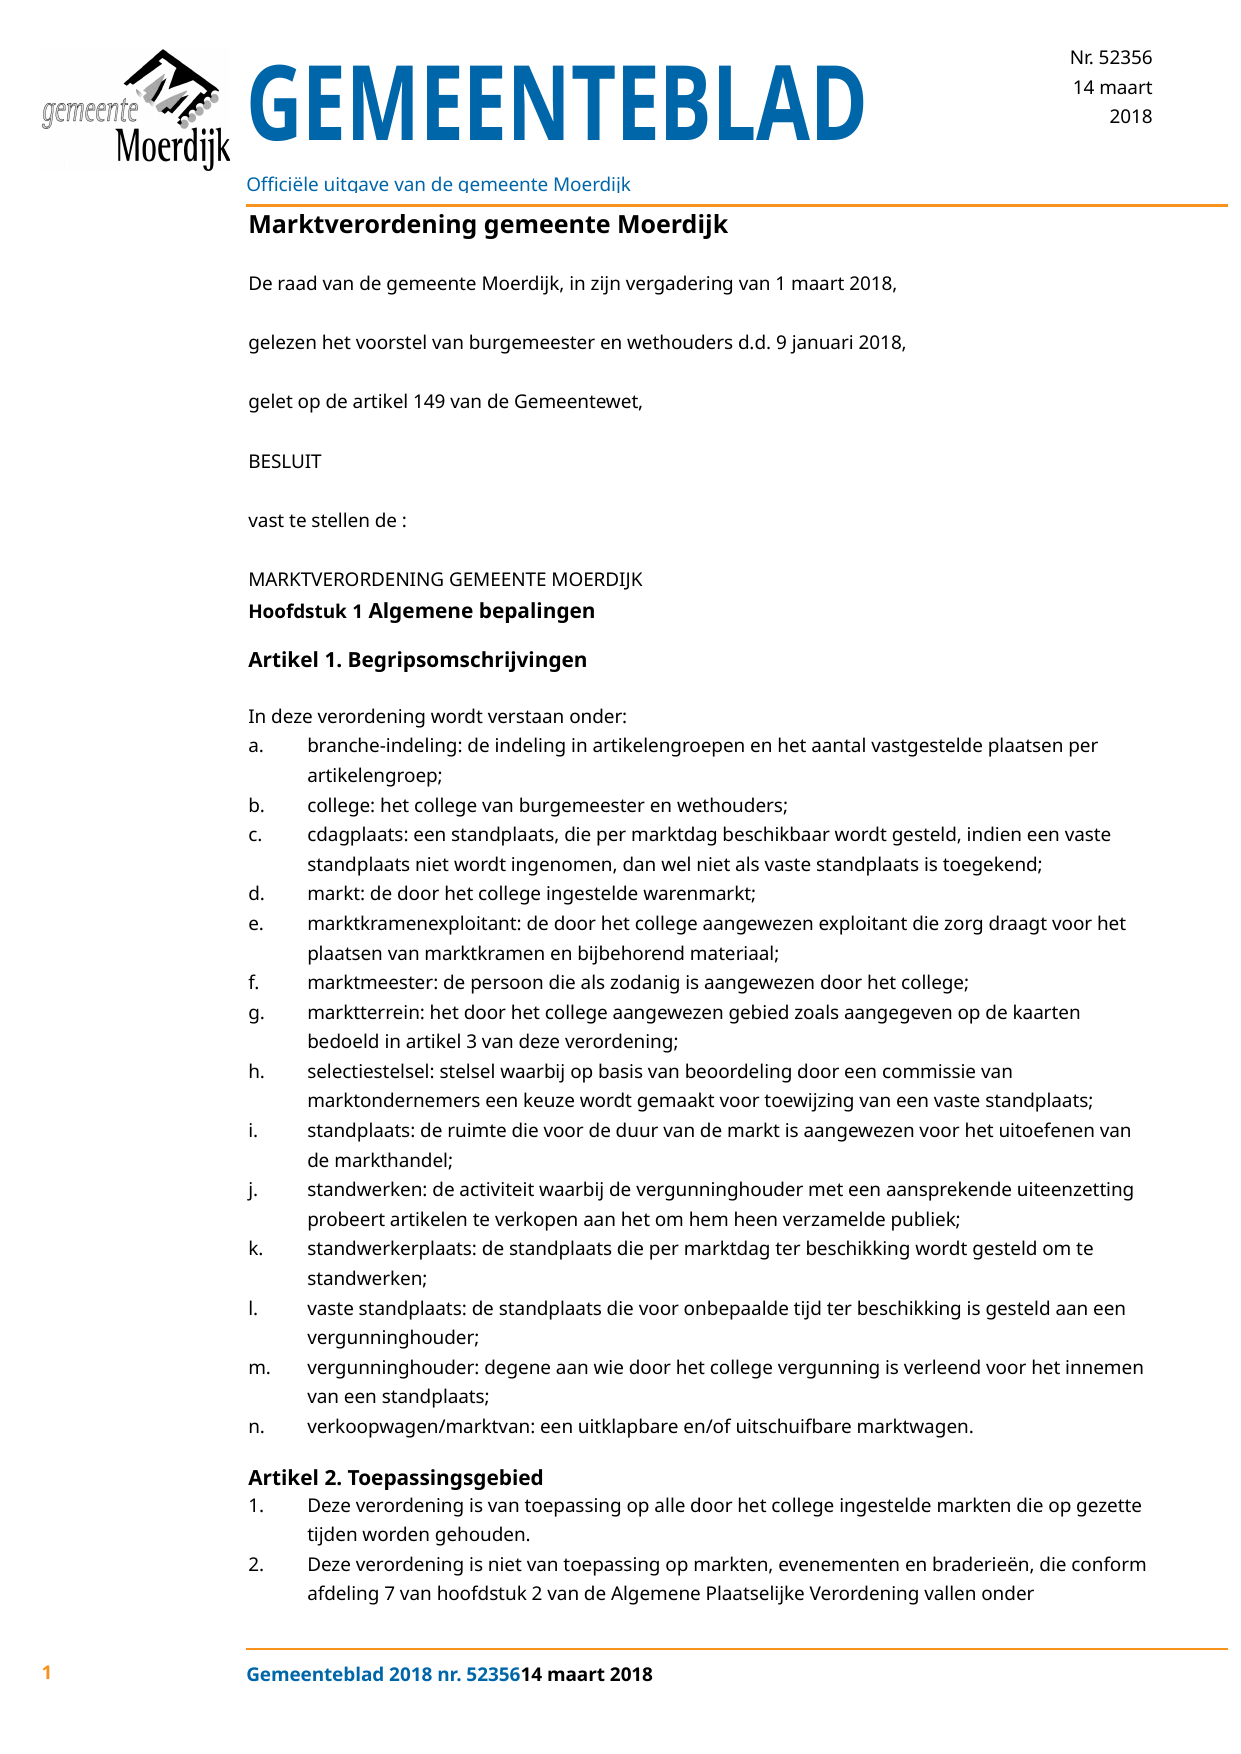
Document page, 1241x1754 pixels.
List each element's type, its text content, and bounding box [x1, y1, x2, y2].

text gelet op de artikel 149 van de Gemeentewet, [248, 389, 1152, 414]
list vaste standplaats: de standplaats die voor onbepaalde tijd ter beschikking is gesteld aan een vergunninghouder; [248, 1295, 1152, 1350]
list vergunninghouder: degene aan wie door het college vergunning is verleend voor het innemen van een standplaats; [248, 1354, 1152, 1409]
text Marktverordening gemeente Moerdijk [248, 207, 1152, 241]
list standwerken: de activiteit waarbij de vergunninghouder met een aansprekende uiteenzetting probeert artikelen te verkopen aan het om hem heen verzamelde publiek; [248, 1176, 1152, 1232]
text vast te stellen de : [248, 507, 1152, 533]
picture [41, 47, 231, 172]
list marktmeester: de persoon die als zodanig is aangewezen door het college; [248, 969, 1152, 995]
text Artikel 2. Toepassingsgebied [248, 1463, 1152, 1492]
text Artikel 1. Begripsomschrijvingen [248, 645, 1152, 673]
list Deze verordening is niet van toepassing op markten, evenementen en braderieën, die conform afdeling 7 van hoofdstuk 2 van de Algemene Plaatselijke Verordening vallen onder [248, 1551, 1152, 1606]
text BESLUIT [248, 448, 1152, 473]
list marktterrein: het door het college aangewezen gebied zoals aangegeven op de kaarten bedoeld in artikel 3 van deze verordening; [248, 999, 1152, 1054]
list college: het college van burgemeester en wethouders; [248, 792, 1152, 817]
list branche-indeling: de indeling in artikelengroepen en het aantal vastgestelde plaatsen per artikelengroep; [248, 733, 1152, 788]
text MARKTVERORDENING GEMEENTE MOERDIJK [248, 566, 1152, 592]
list standwerkerplaats: de standplaats die per marktdag ter beschikking wordt gesteld om te standwerken; [248, 1236, 1152, 1291]
text Hoofdstuk 1 Algemene bepalingen [248, 596, 1152, 624]
list markt: de door het college ingestelde warenmarkt; [248, 881, 1152, 906]
text De raad van de gemeente Moerdijk, in zijn vergadering van 1 maart 2018, [248, 270, 1152, 296]
list standplaats: de ruimte die voor de duur van de markt is aangewezen voor het uitoefenen van de markthandel; [248, 1117, 1152, 1172]
list cdagplaats: een standplaats, die per marktdag beschikbaar wordt gesteld, indien een vaste standplaats niet wordt ingenomen, dan wel niet als vaste standplaats is toegekend; [248, 821, 1152, 877]
list Deze verordening is van toepassing op alle door het college ingestelde markten die op gezette tijden worden gehouden. [248, 1492, 1152, 1547]
text gelezen het voorstel van burgemeester en wethouders d.d. 9 januari 2018, [248, 329, 1152, 355]
list verkoopwagen/marktvan: een uitklapbare en/of uitschuifbare marktwagen. [248, 1413, 1152, 1439]
list selectiestelsel: stelsel waarbij op basis van beoordeling door een commissie van marktondernemers een keuze wordt gemaakt voor toewijzing van een vaste standplaats; [248, 1058, 1152, 1113]
list marktkramenexploitant: de door het college aangewezen exploitant die zorg draagt voor het plaatsen van marktkramen en bijbehorend materiaal; [248, 910, 1152, 965]
text In deze verordening wordt verstaan onder: [248, 703, 1152, 729]
